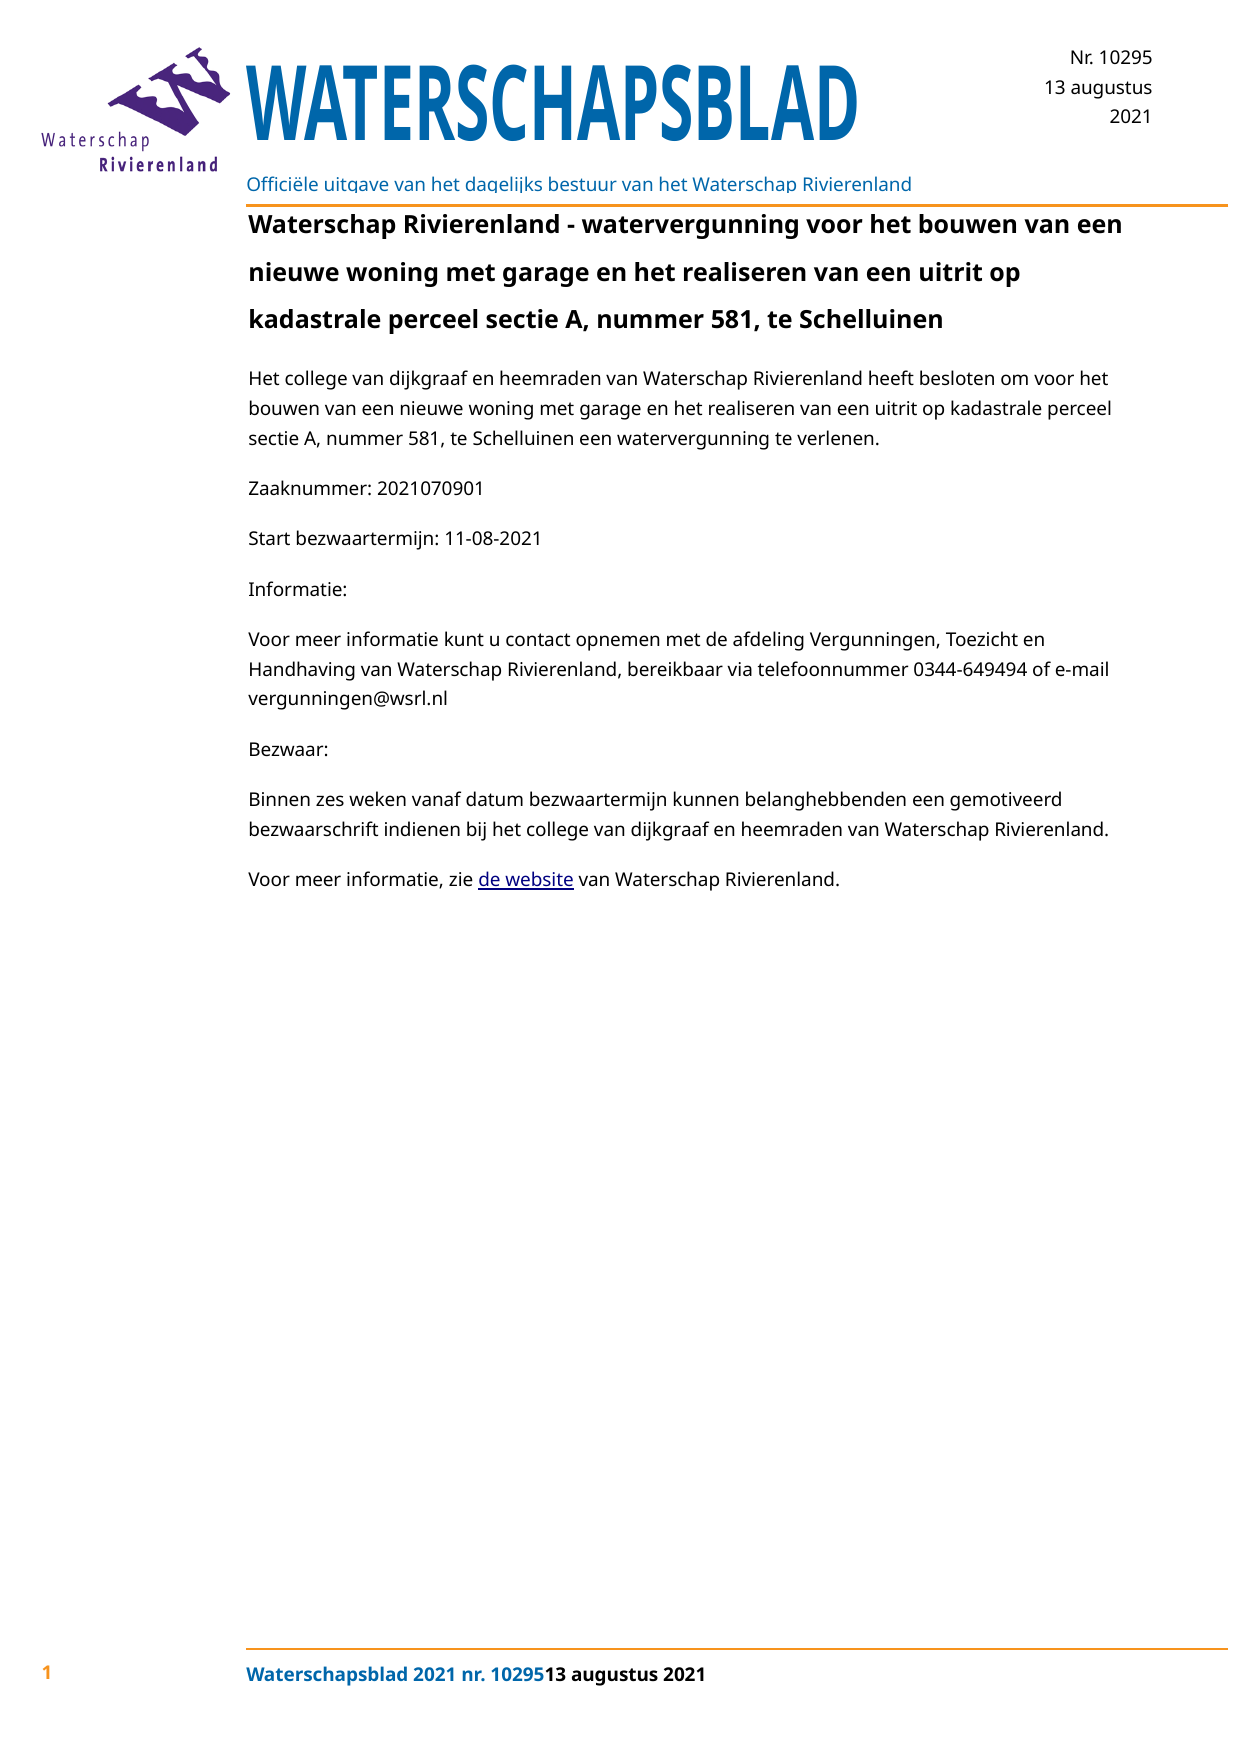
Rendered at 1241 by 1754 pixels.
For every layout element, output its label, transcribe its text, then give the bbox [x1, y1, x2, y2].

picture [41, 47, 231, 172]
text Informatie: [248, 576, 1152, 602]
text Het college van dijkgraaf en heemraden van Waterschap Rivierenland heeft besloten om voor het bouwen van een nieuwe woning met garage en het realiseren van een uitrit op kadastrale perceel sectie A, nummer 581, te Schelluinen een watervergunning te verlenen. [248, 366, 1152, 450]
text Waterschap Rivierenland - watervergunning voor het bouwen van een nieuwe woning met garage en het realiseren van een uitrit op kadastrale perceel sectie A, nummer 581, te Schelluinen [248, 207, 1152, 336]
text Voor meer informatie, zie de website van Waterschap Rivierenland. [248, 866, 1152, 892]
text Binnen zes weken vanaf datum bezwaartermijn kunnen belanghebbenden een gemotiveerd bezwaarschrift indienen bij het college van dijkgraaf en heemraden van Waterschap Rivierenland. [248, 786, 1152, 842]
text Voor meer informatie kunt u contact opnemen met de afdeling Vergunningen, Toezicht en Handhaving van Waterschap Rivierenland, bereikbaar via telefoonnummer 0344-649494 of e-mail vergunningen@wsrl.nl [248, 626, 1152, 711]
text Bezwaar: [248, 736, 1152, 762]
text Start bezwaartermijn: 11-08-2021 [248, 526, 1152, 551]
text Zaaknummer: 2021070901 [248, 475, 1152, 501]
